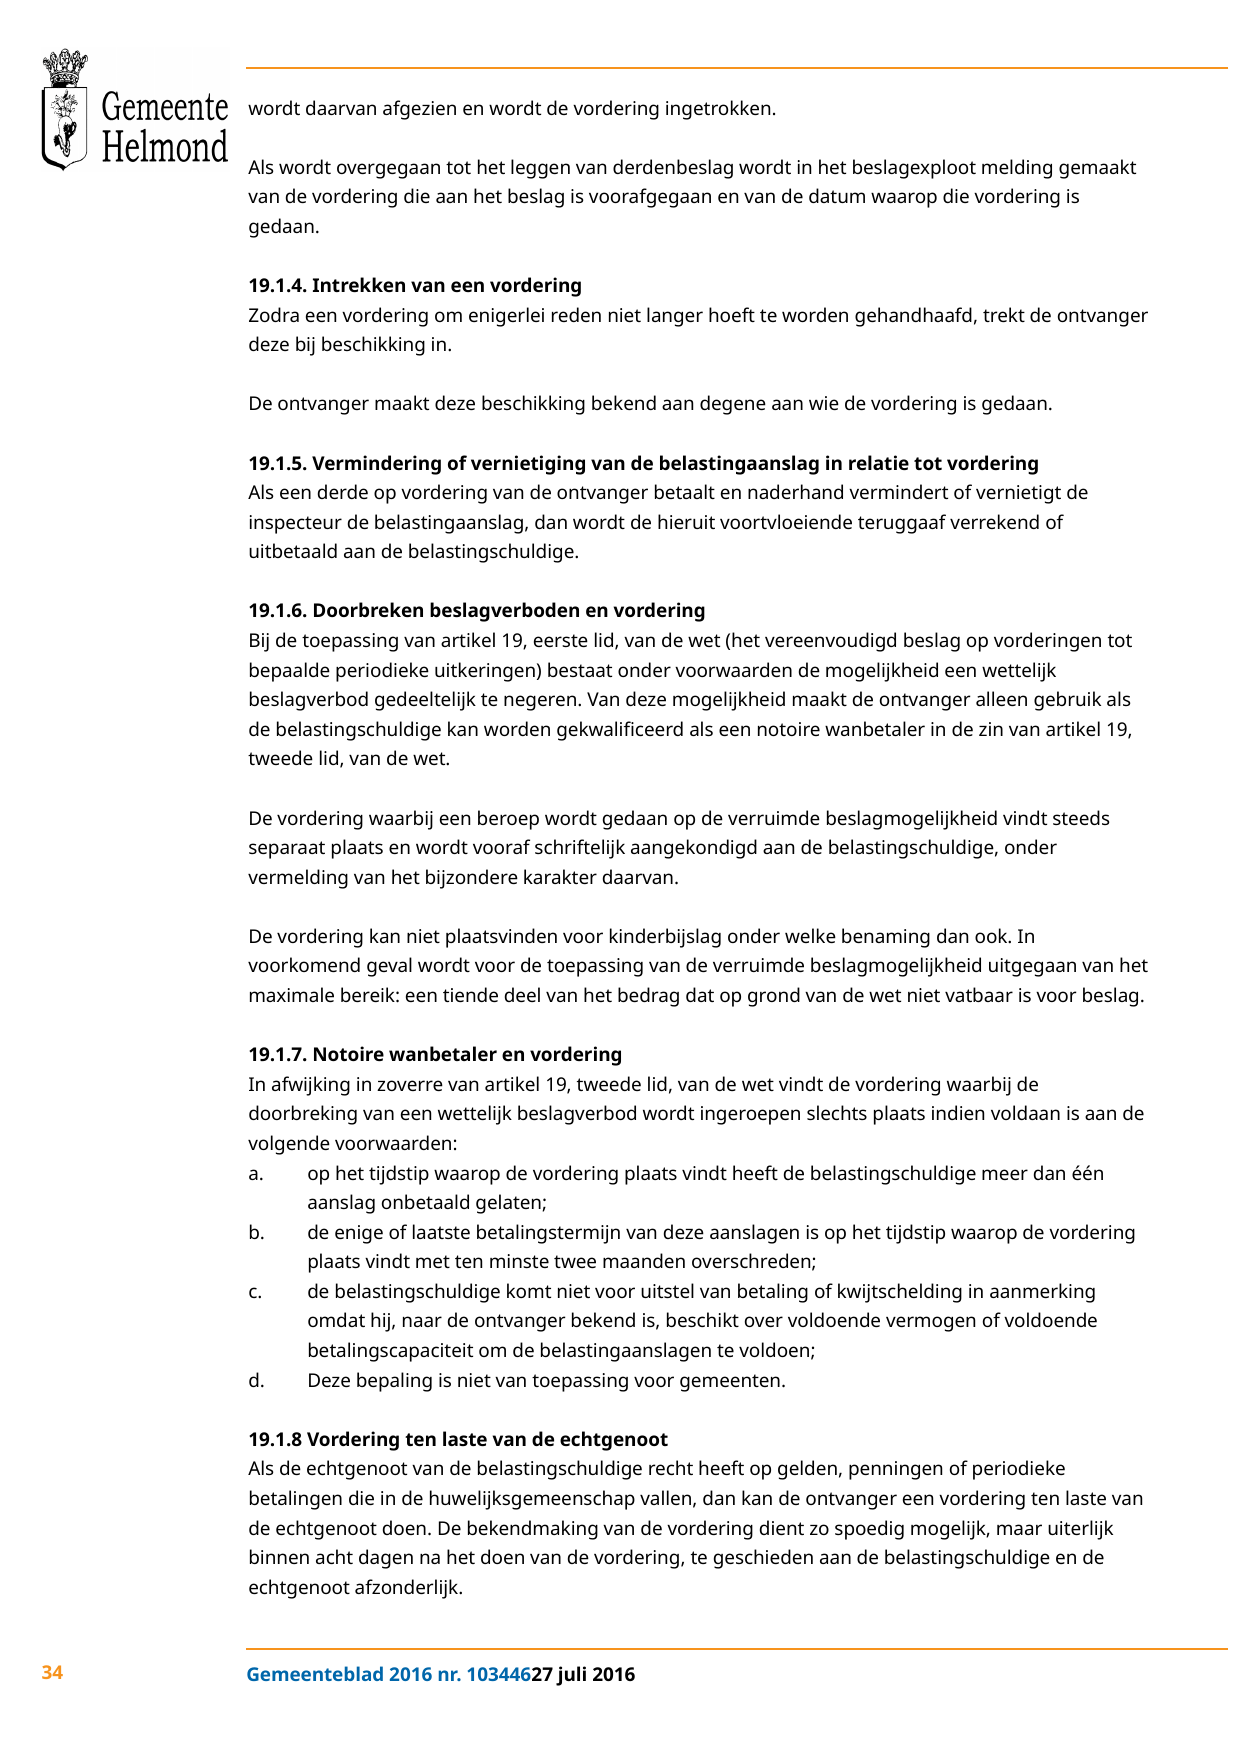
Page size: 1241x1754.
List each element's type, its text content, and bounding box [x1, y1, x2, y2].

text 19.1.7. Notoire wanbetaler en vordering [248, 1041, 1152, 1067]
list de enige of laatste betalingstermijn van deze aanslagen is op het tijdstip waarop de vordering plaats vindt met ten minste twee maanden overschreden; [248, 1219, 1152, 1274]
text De ontvanger maakt deze beschikking bekend aan degene aan wie de vordering is gedaan. [248, 391, 1152, 416]
list Deze bepaling is niet van toepassing voor gemeenten. [248, 1367, 1152, 1393]
list de belastingschuldige komt niet voor uitstel van betaling of kwijtschelding in aanmerking omdat hij, naar de ontvanger bekend is, beschikt over voldoende vermogen of voldoende betalingscapaciteit om de belastingaanslagen te voldoen; [248, 1278, 1152, 1363]
text 19.1.8 Vordering ten laste van de echtgenoot [248, 1426, 1152, 1452]
text Als wordt overgegaan tot het leggen van derdenbeslag wordt in het beslagexploot melding gemaakt van de vordering die aan het beslag is voorafgegaan en van de datum waarop die vordering is gedaan. [248, 154, 1152, 239]
text De vordering kan niet plaatsvinden voor kinderbijslag onder welke benaming dan ook. In voorkomend geval wordt voor de toepassing van de verruimde beslagmogelijkheid uitgegaan van het maximale bereik: een tiende deel van het bedrag dat op grond van de wet niet vatbaar is voor beslag. [248, 923, 1152, 1008]
text Als een derde op vordering van de ontvanger betaalt en naderhand vermindert of vernietigt de inspecteur de belastingaanslag, dan wordt de hieruit voortvloeiende teruggaaf verrekend of uitbetaald aan de belastingschuldige. [248, 479, 1152, 564]
text 19.1.5. Vermindering of vernietiging van de belastingaanslag in relatie tot vordering [248, 450, 1152, 476]
text Als de echtgenoot van de belastingschuldige recht heeft op gelden, penningen of periodieke betalingen die in de huwelijksgemeenschap vallen, dan kan de ontvanger een vordering ten laste van de echtgenoot doen. De bekendmaking van de vordering dient zo spoedig mogelijk, maar uiterlijk binnen acht dagen na het doen van de vordering, te geschieden aan de belastingschuldige en de echtgenoot afzonderlijk. [248, 1456, 1152, 1600]
text wordt daarvan afgezien en wordt de vordering ingetrokken. [248, 95, 1152, 121]
text De vordering waarbij een beroep wordt gedaan op de verruimde beslagmogelijkheid vindt steeds separaat plaats en wordt vooraf schriftelijk aangekondigd aan de belastingschuldige, onder vermelding van het bijzondere karakter daarvan. [248, 805, 1152, 890]
text 19.1.6. Doorbreken beslagverboden en vordering [248, 598, 1152, 623]
text Zodra een vordering om enigerlei reden niet langer hoeft te worden gehandhaafd, trekt de ontvanger deze bij beschikking in. [248, 302, 1152, 357]
picture [41, 47, 231, 172]
text In afwijking in zoverre van artikel 19, tweede lid, van de wet vindt de vordering waarbij de doorbreking van een wettelijk beslagverbod wordt ingeroepen slechts plaats indien voldaan is aan de volgende voorwaarden: [248, 1071, 1152, 1156]
text Bij de toepassing van artikel 19, eerste lid, van de wet (het vereenvoudigd beslag op vorderingen tot bepaalde periodieke uitkeringen) bestaat onder voorwaarden de mogelijkheid een wettelijk beslagverbod gedeeltelijk te negeren. Van deze mogelijkheid maakt de ontvanger alleen gebruik als de belastingschuldige kan worden gekwalificeerd als een notoire wanbetaler in de zin van artikel 19, tweede lid, van de wet. [248, 627, 1152, 771]
text 19.1.4. Intrekken van een vordering [248, 272, 1152, 298]
list op het tijdstip waarop de vordering plaats vindt heeft de belastingschuldige meer dan één aanslag onbetaald gelaten; [248, 1160, 1152, 1215]
